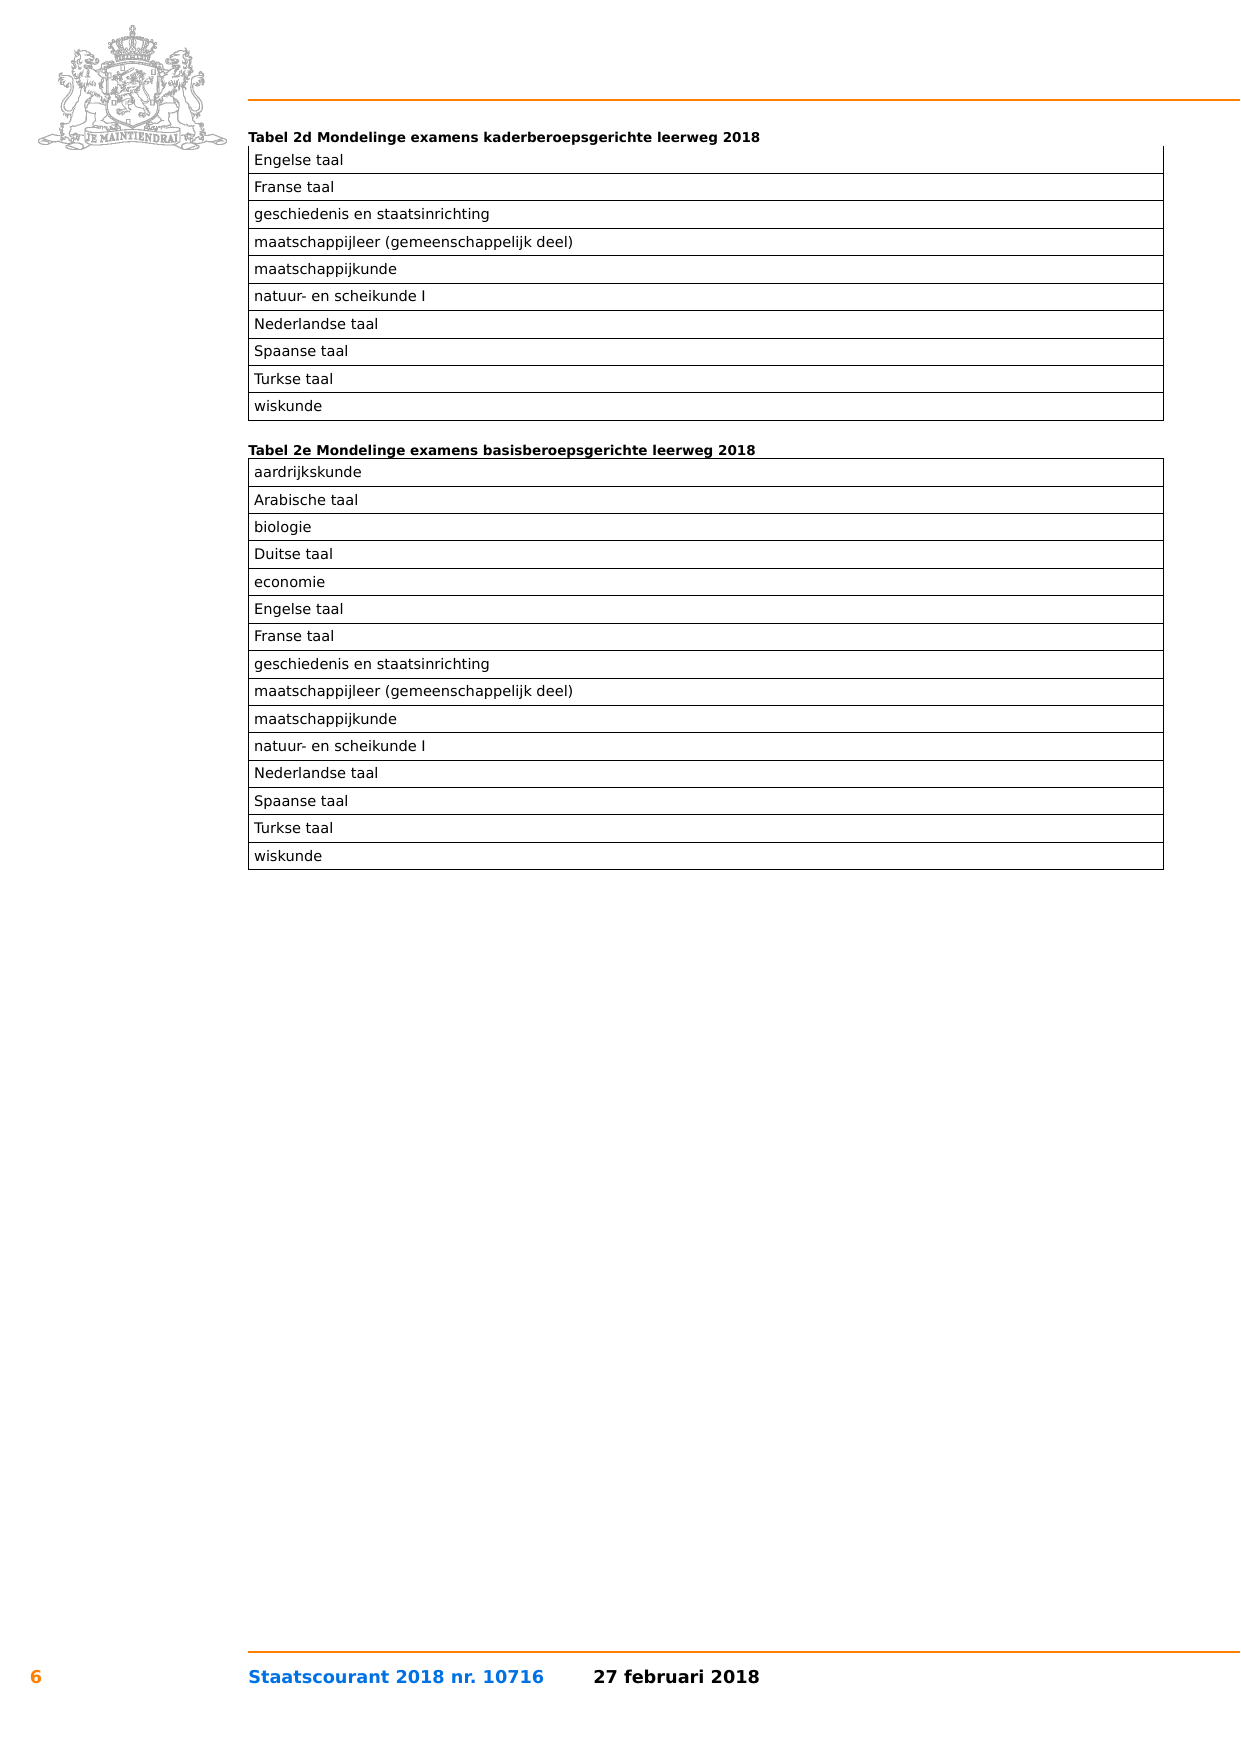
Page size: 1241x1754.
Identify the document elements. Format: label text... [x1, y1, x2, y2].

table_cell natuur- en scheikunde I [249, 733, 1163, 759]
table_cell wiskunde [249, 393, 1163, 419]
table_header Tabel 2e Mondelinge examens basisberoepsgerichte leerweg 2018 [248, 443, 1163, 458]
table_cell Spaanse taal [249, 339, 1163, 365]
table_cell Spaanse taal [249, 788, 1163, 814]
table_cell Duitse taal [249, 541, 1163, 568]
table_cell maatschappijleer (gemeenschappelijk deel) [249, 679, 1163, 705]
picture [38, 25, 227, 150]
table_cell geschiedenis en staatsinrichting [249, 651, 1163, 677]
table_cell Engelse taal [249, 146, 1163, 173]
table_cell maatschappijkunde [249, 256, 1163, 283]
table_cell economie [249, 569, 1163, 595]
table_cell geschiedenis en staatsinrichting [249, 201, 1163, 228]
table_cell Turkse taal [249, 815, 1163, 842]
table_cell Franse taal [249, 174, 1163, 200]
table_header Tabel 2d Mondelinge examens kaderberoepsgerichte leerweg 2018 [248, 130, 1163, 146]
table_cell biologie [249, 514, 1163, 540]
table_cell aardrijkskunde [249, 459, 1163, 486]
table_cell maatschappijleer (gemeenschappelijk deel) [249, 229, 1163, 255]
table_cell Nederlandse taal [249, 761, 1163, 787]
table_cell Franse taal [249, 624, 1163, 650]
table_cell natuur- en scheikunde I [249, 284, 1163, 310]
table_cell Arabische taal [249, 487, 1163, 513]
table_cell maatschappijkunde [249, 706, 1163, 732]
table_cell wiskunde [249, 843, 1163, 869]
table_cell Turkse taal [249, 366, 1163, 392]
table_cell Nederlandse taal [249, 311, 1163, 337]
table_cell Engelse taal [249, 596, 1163, 623]
